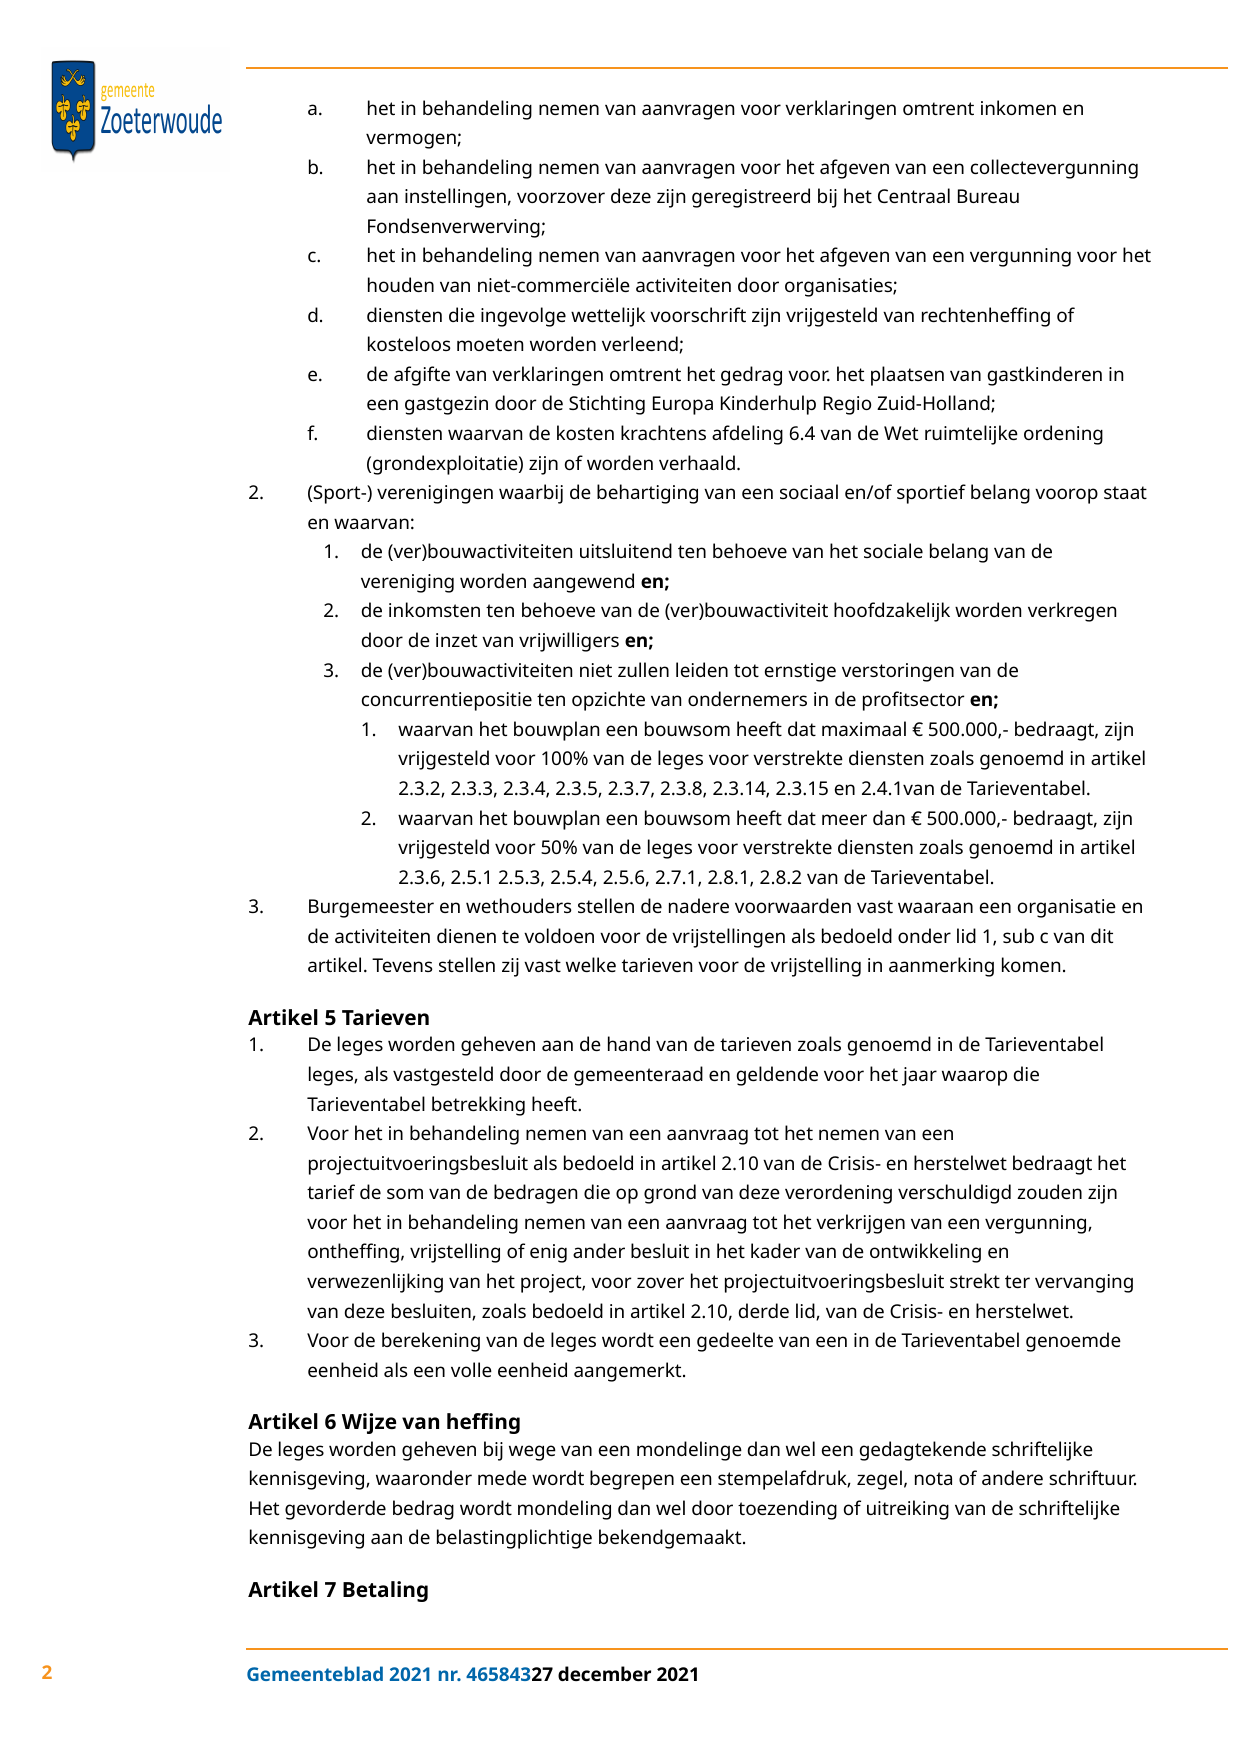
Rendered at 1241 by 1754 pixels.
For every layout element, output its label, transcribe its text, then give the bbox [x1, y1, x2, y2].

text De leges worden geheven bij wege van een mondelinge dan wel een gedagtekende schriftelijke kennisgeving, waaronder mede wordt begrepen een stempelafdruk, zegel, nota of andere schriftuur. Het gevorderde bedrag wordt mondeling dan wel door toezending of uitreiking van de schriftelijke kennisgeving aan de belastingplichtige bekendgemaakt. [248, 1436, 1152, 1550]
list het in behandeling nemen van aanvragen voor het afgeven van een vergunning voor het houden van niet-commerciële activiteiten door organisaties; [307, 243, 1152, 298]
list diensten die ingevolge wettelijk voorschrift zijn vrijgesteld van rechtenheffing of kosteloos moeten worden verleend; [307, 302, 1152, 357]
list waarvan het bouwplan een bouwsom heeft dat maximaal € 500.000,- bedraagt, zijn vrijgesteld voor 100% van de leges voor verstrekte diensten zoals genoemd in artikel 2.3.2, 2.3.3, 2.3.4, 2.3.5, 2.3.7, 2.3.8, 2.3.14, 2.3.15 en 2.4.1van de Tarieventabel. [361, 716, 1152, 801]
list Burgemeester en wethouders stellen de nadere voorwaarden vast waaraan een organisatie en de activiteiten dienen te voldoen voor de vrijstellingen als bedoeld onder lid 1, sub c van dit artikel. Tevens stellen zij vast welke tarieven voor de vrijstelling in aanmerking komen. [248, 893, 1152, 978]
list de afgifte van verklaringen omtrent het gedrag voor. het plaatsen van gastkinderen in een gastgezin door de Stichting Europa Kinderhulp Regio Zuid-Holland; [307, 361, 1152, 416]
list het in behandeling nemen van aanvragen voor het afgeven van een collectevergunning aan instellingen, voorzover deze zijn geregistreerd bij het Centraal Bureau Fondsenverwerving; [307, 154, 1152, 239]
text Artikel 5 Tarieven [248, 1003, 1152, 1032]
list het in behandeling nemen van aanvragen voor verklaringen omtrent inkomen en vermogen; [307, 95, 1152, 150]
text Artikel 6 Wijze van heffing [248, 1407, 1152, 1436]
list Voor het in behandeling nemen van een aanvraag tot het nemen van een projectuitvoeringsbesluit als bedoeld in artikel 2.10 van de Crisis- en herstelwet bedraagt het tarief de som van de bedragen die op grond van deze verordening verschuldigd zouden zijn voor het in behandeling nemen van een aanvraag tot het verkrijgen van een vergunning, ontheffing, vrijstelling of enig ander besluit in het kader van de ontwikkeling en verwezenlijking van het project, voor zover het projectuitvoeringsbesluit strekt ter vervanging van deze besluiten, zoals bedoeld in artikel 2.10, derde lid, van de Crisis- en herstelwet. [248, 1120, 1152, 1323]
list de inkomsten ten behoeve van de (ver)bouwactiviteit hoofdzakelijk worden verkregen door de inzet van vrijwilligers en; [323, 598, 1152, 653]
picture [41, 47, 231, 172]
list (Sport-) verenigingen waarbij de behartiging van een sociaal en/of sportief belang voorop staat en waarvan: [248, 479, 1152, 535]
list waarvan het bouwplan een bouwsom heeft dat meer dan € 500.000,- bedraagt, zijn vrijgesteld voor 50% van de leges voor verstrekte diensten zoals genoemd in artikel 2.3.6, 2.5.1 2.5.3, 2.5.4, 2.5.6, 2.7.1, 2.8.1, 2.8.2 van de Tarieventabel. [361, 805, 1152, 890]
text Artikel 7 Betaling [248, 1575, 1152, 1603]
list diensten waarvan de kosten krachtens afdeling 6.4 van de Wet ruimtelijke ordening (grondexploitatie) zijn of worden verhaald. [307, 420, 1152, 476]
list Voor de berekening van de leges wordt een gedeelte van een in de Tarieventabel genoemde eenheid als een volle eenheid aangemerkt. [248, 1327, 1152, 1383]
list de (ver)bouwactiviteiten uitsluitend ten behoeve van het sociale belang van de vereniging worden aangewend en; [323, 538, 1152, 594]
list De leges worden geheven aan de hand van de tarieven zoals genoemd in de Tarieventabel leges, als vastgesteld door de gemeenteraad en geldende voor het jaar waarop die Tarieventabel betrekking heeft. [248, 1032, 1152, 1116]
list de (ver)bouwactiviteiten niet zullen leiden tot ernstige verstoringen van de concurrentiepositie ten opzichte van ondernemers in de profitsector en; [323, 657, 1152, 712]
